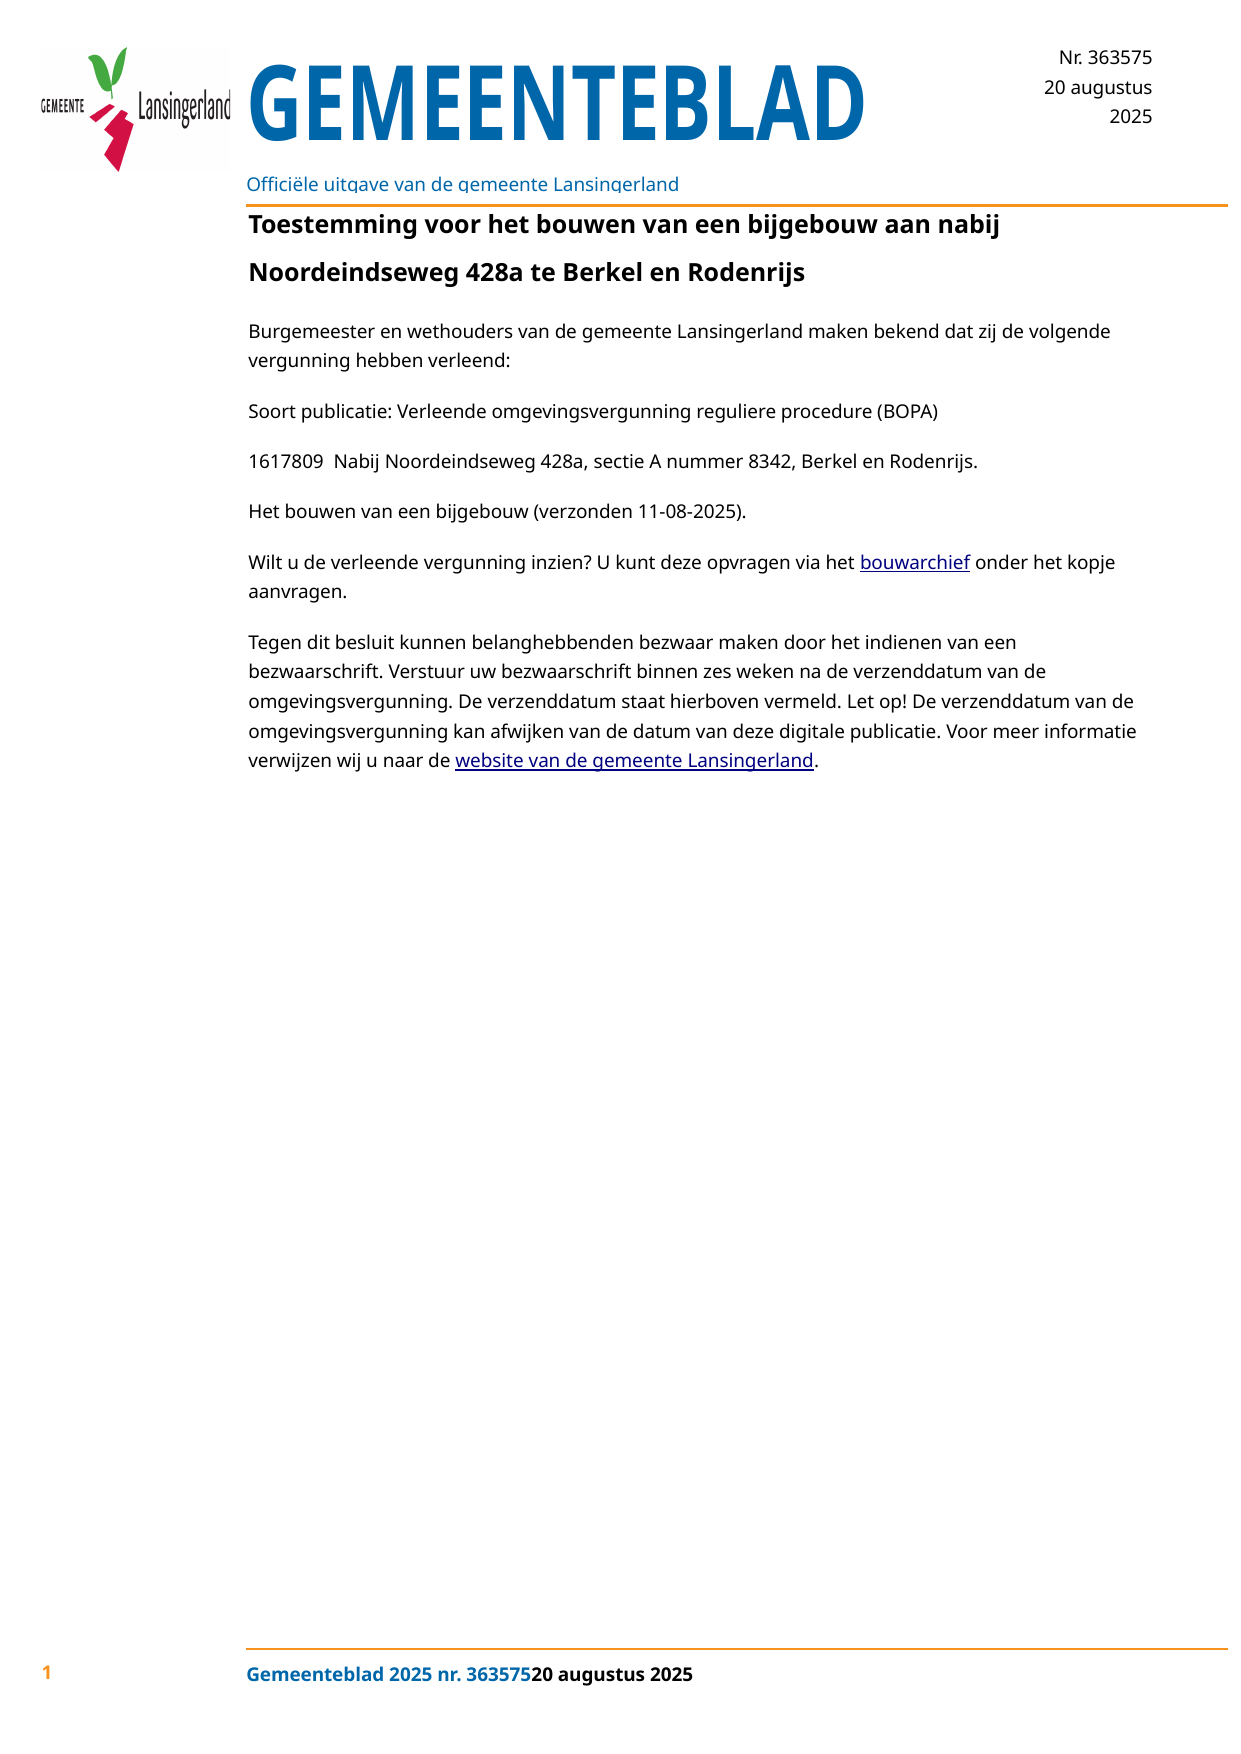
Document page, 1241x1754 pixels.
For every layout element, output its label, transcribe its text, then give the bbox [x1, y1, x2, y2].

text Toestemming voor het bouwen van een bijgebouw aan nabij Noordeindseweg 428a te Berkel en Rodenrijs [248, 207, 1152, 288]
picture [41, 47, 231, 172]
text Soort publicatie: Verleende omgevingsvergunning reguliere procedure (BOPA) [248, 398, 1152, 424]
text Tegen dit besluit kunnen belanghebbenden bezwaar maken door het indienen van een bezwaarschrift. Verstuur uw bezwaarschrift binnen zes weken na de verzenddatum van de omgevingsvergunning. De verzenddatum staat hierboven vermeld. Let op! De verzenddatum van de omgevingsvergunning kan afwijken van de datum van deze digitale publicatie. Voor meer informatie verwijzen wij u naar de website van de gemeente Lansingerland. [248, 629, 1152, 773]
text Wilt u de verleende vergunning inzien? U kunt deze opvragen via het bouwarchief onder het kopje aanvragen. [248, 549, 1152, 604]
text Het bouwen van een bijgebouw (verzonden 11-08-2025). [248, 499, 1152, 524]
text Burgemeester en wethouders van de gemeente Lansingerland maken bekend dat zij de volgende vergunning hebben verleend: [248, 318, 1152, 373]
text 1617809 Nabij Noordeindseweg 428a, sectie A nummer 8342, Berkel en Rodenrijs. [248, 448, 1152, 474]
